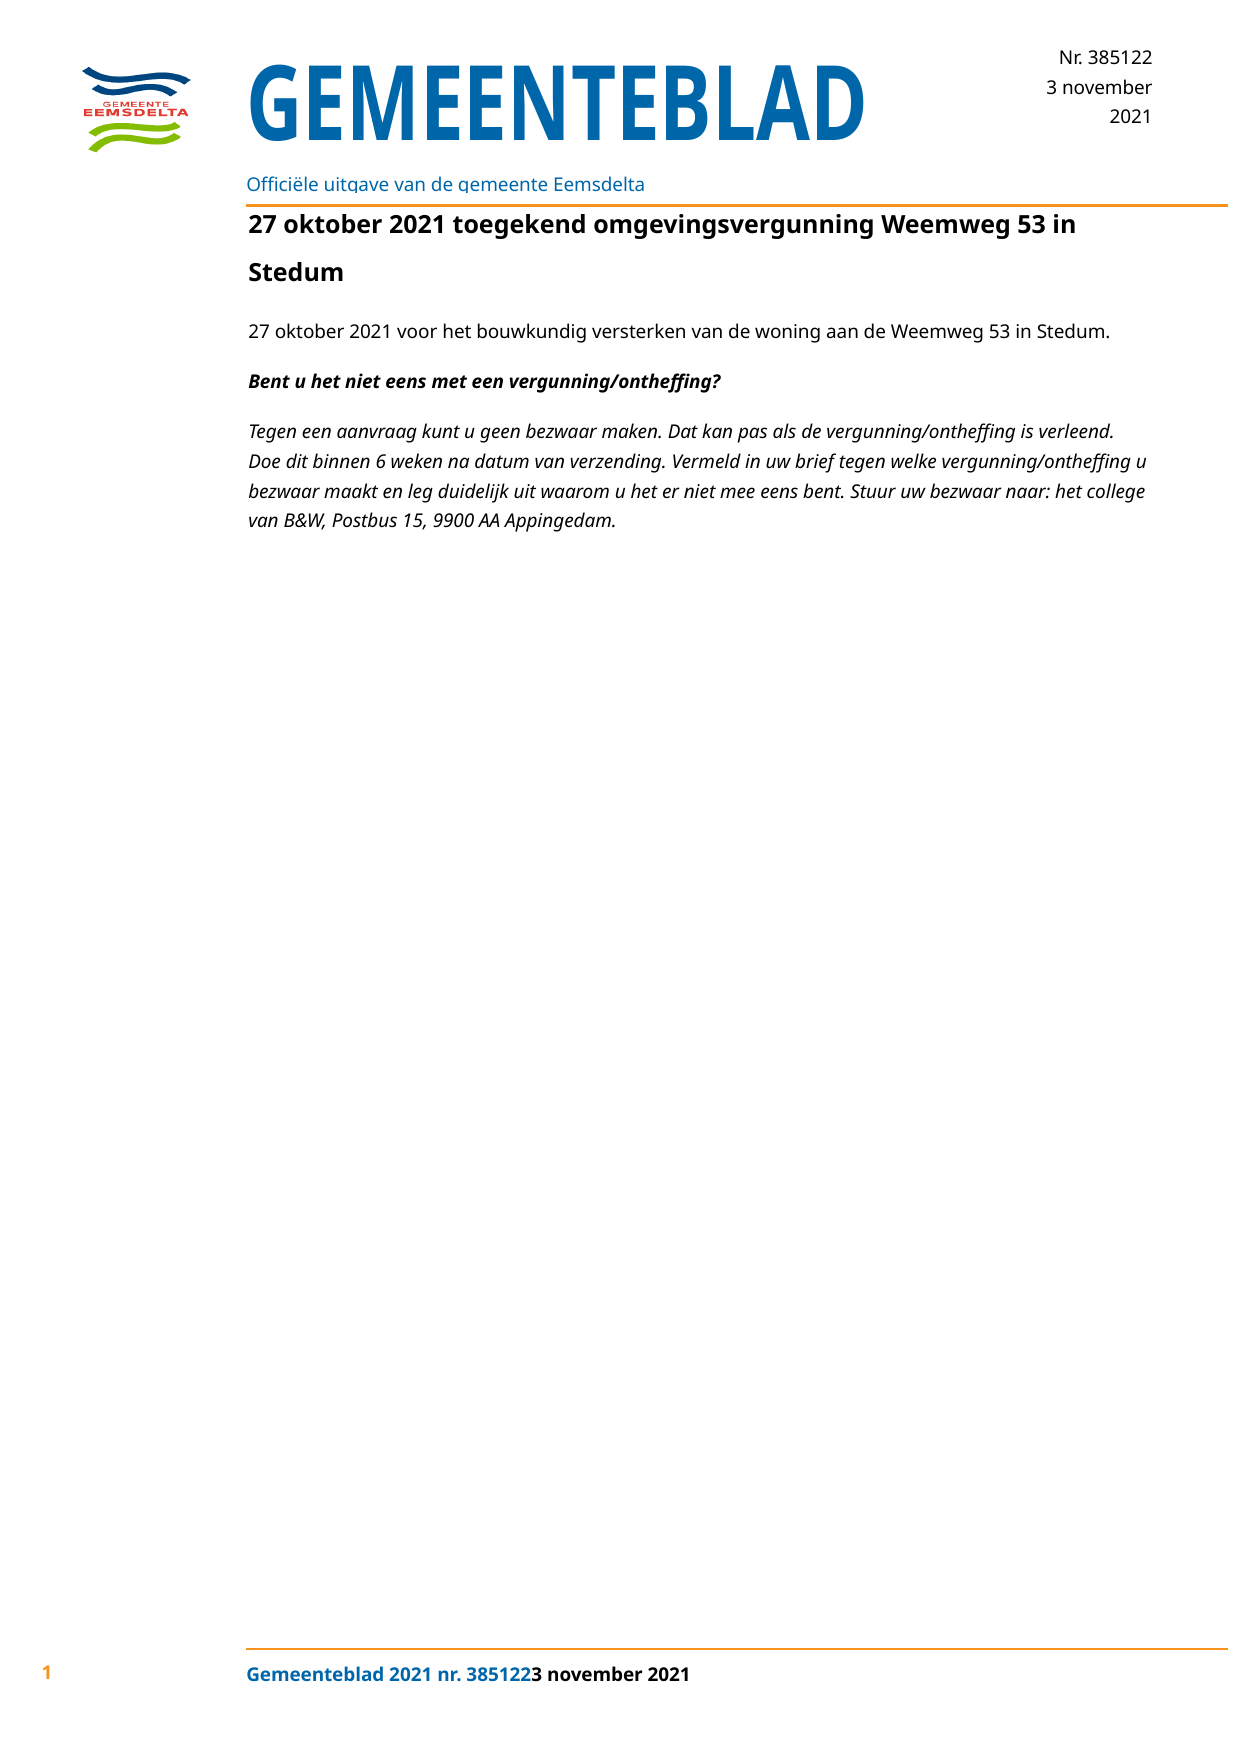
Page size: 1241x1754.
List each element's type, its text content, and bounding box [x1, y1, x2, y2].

picture [41, 47, 231, 172]
text 27 oktober 2021 toegekend omgevingsvergunning Weemweg 53 in Stedum [248, 207, 1152, 288]
text 27 oktober 2021 voor het bouwkundig versterken van de woning aan de Weemweg 53 in Stedum. [248, 318, 1152, 344]
text Tegen een aanvraag kunt u geen bezwaar maken. Dat kan pas als de vergunning/ontheffing is verleend. Doe dit binnen 6 weken na datum van verzending. Vermeld in uw brief tegen welke vergunning/ontheffing u bezwaar maakt en leg duidelijk uit waarom u het er niet mee eens bent. Stuur uw bezwaar naar: het college van B&W, Postbus 15, 9900 AA Appingedam. [248, 419, 1152, 533]
text Bent u het niet eens met een vergunning/ontheffing? [248, 368, 1152, 394]
